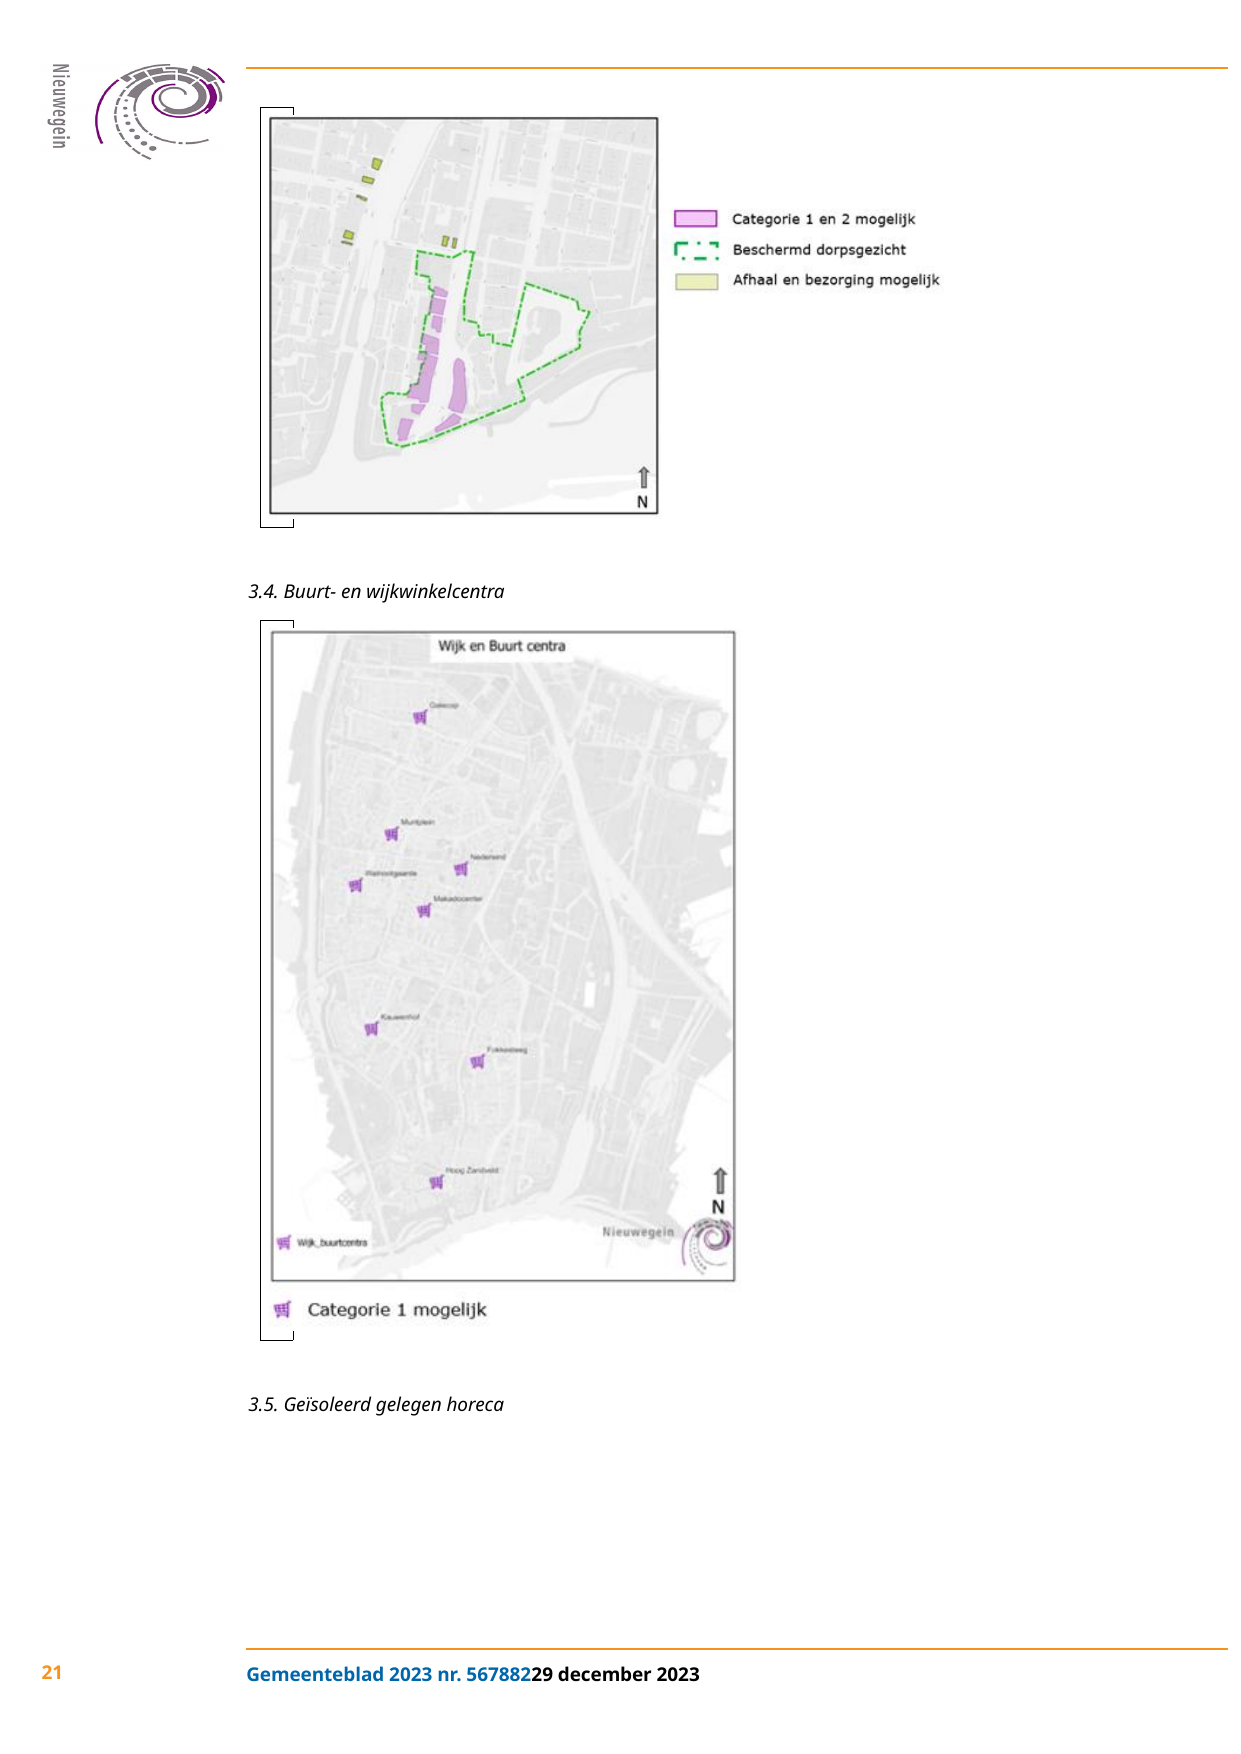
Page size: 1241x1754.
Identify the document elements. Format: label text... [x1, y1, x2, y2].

picture [268, 628, 742, 1331]
picture [41, 47, 231, 172]
picture [268, 115, 978, 519]
text 3.4. Buurt- en wijkwinkelcentra [248, 578, 1152, 604]
text 3.5. Geïsoleerd gelegen horeca [248, 1391, 1152, 1416]
